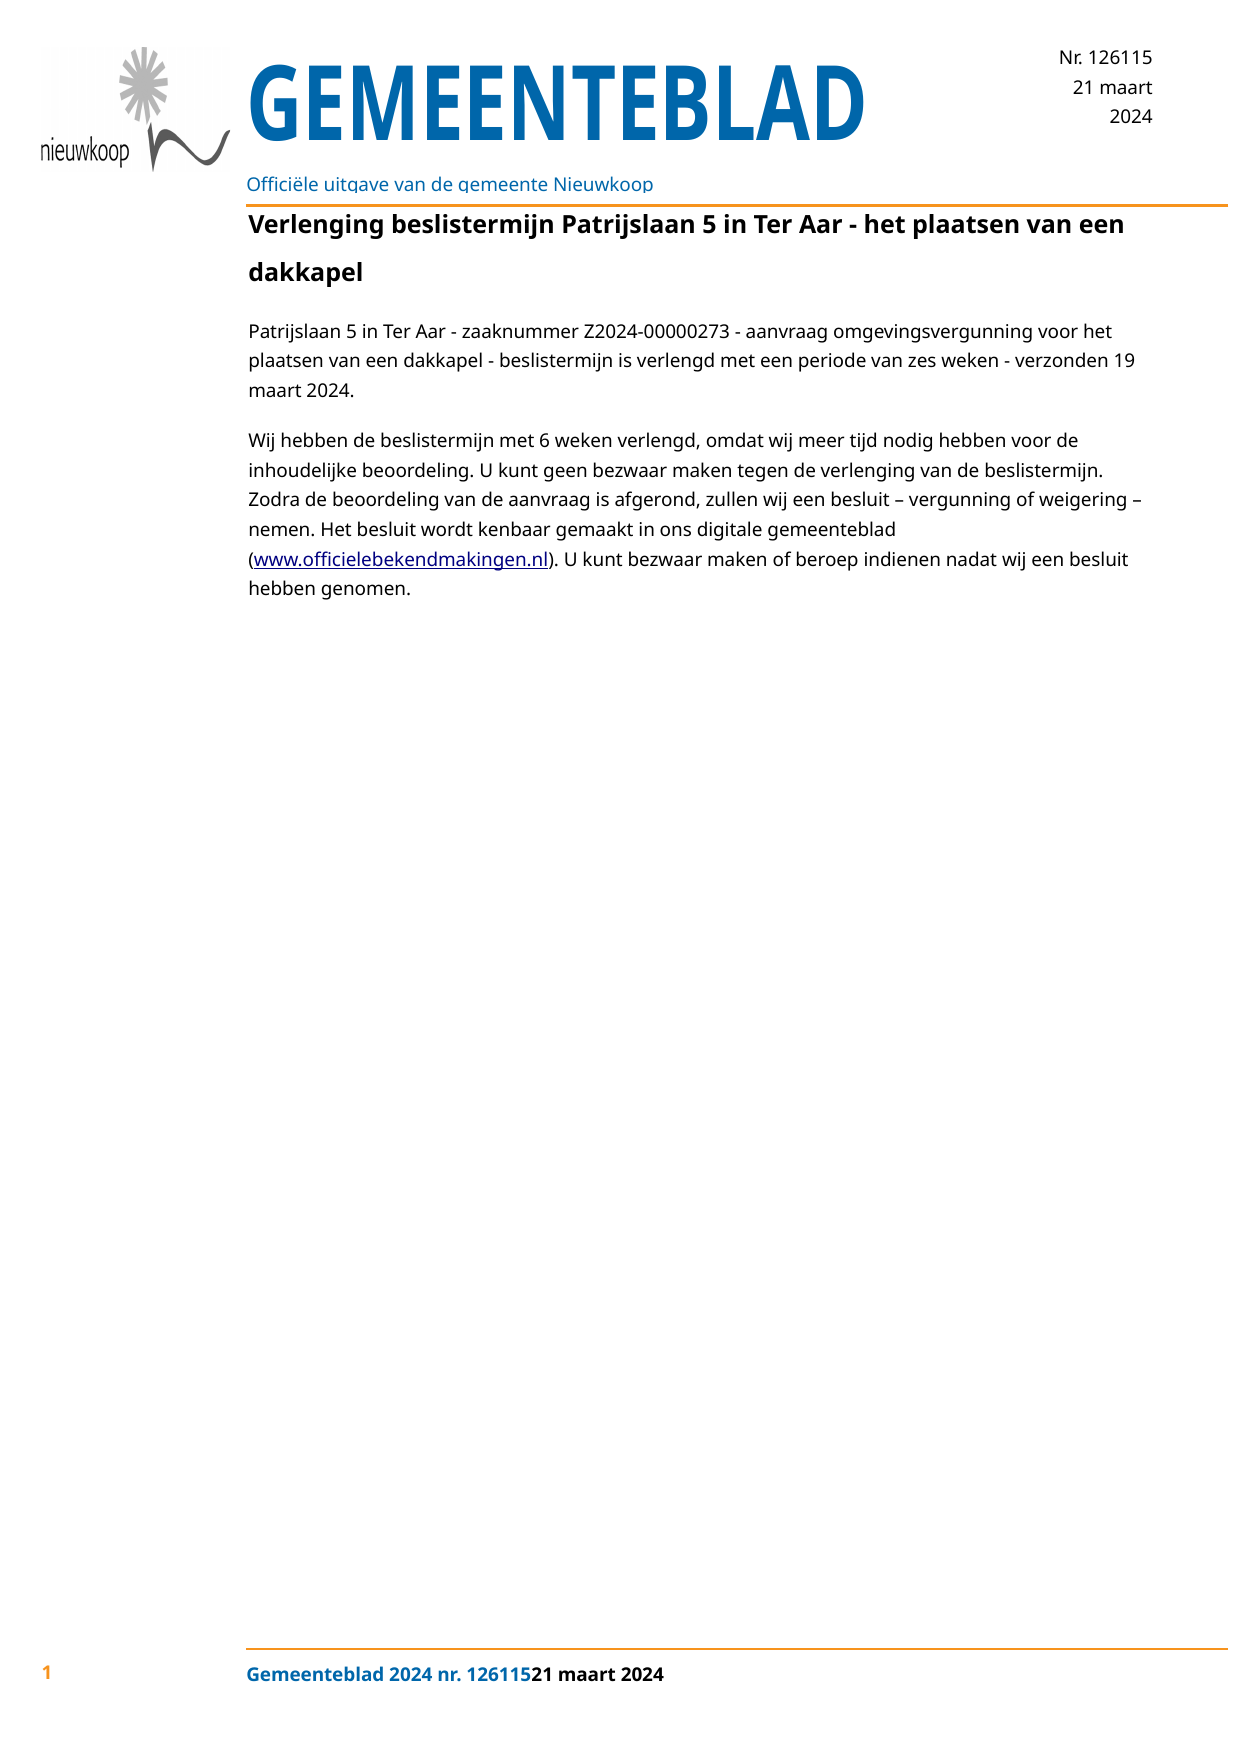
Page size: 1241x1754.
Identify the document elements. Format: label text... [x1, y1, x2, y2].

text Wij hebben de beslistermijn met 6 weken verlengd, omdat wij meer tijd nodig hebben voor de inhoudelijke beoordeling. U kunt geen bezwaar maken tegen de verlenging van de beslistermijn. Zodra de beoordeling van de aanvraag is afgerond, zullen wij een besluit – vergunning of weigering – nemen. Het besluit wordt kenbaar gemaakt in ons digitale gemeenteblad (www.officielebekendmakingen.nl). U kunt bezwaar maken of beroep indienen nadat wij een besluit hebben genomen. [248, 427, 1152, 601]
text Verlenging beslistermijn Patrijslaan 5 in Ter Aar - het plaatsen van een dakkapel [248, 207, 1152, 288]
text Patrijslaan 5 in Ter Aar - zaaknummer Z2024-00000273 - aanvraag omgevingsvergunning voor het plaatsen van een dakkapel - beslistermijn is verlengd met een periode van zes weken - verzonden 19 maart 2024. [248, 318, 1152, 403]
picture [41, 47, 231, 172]
